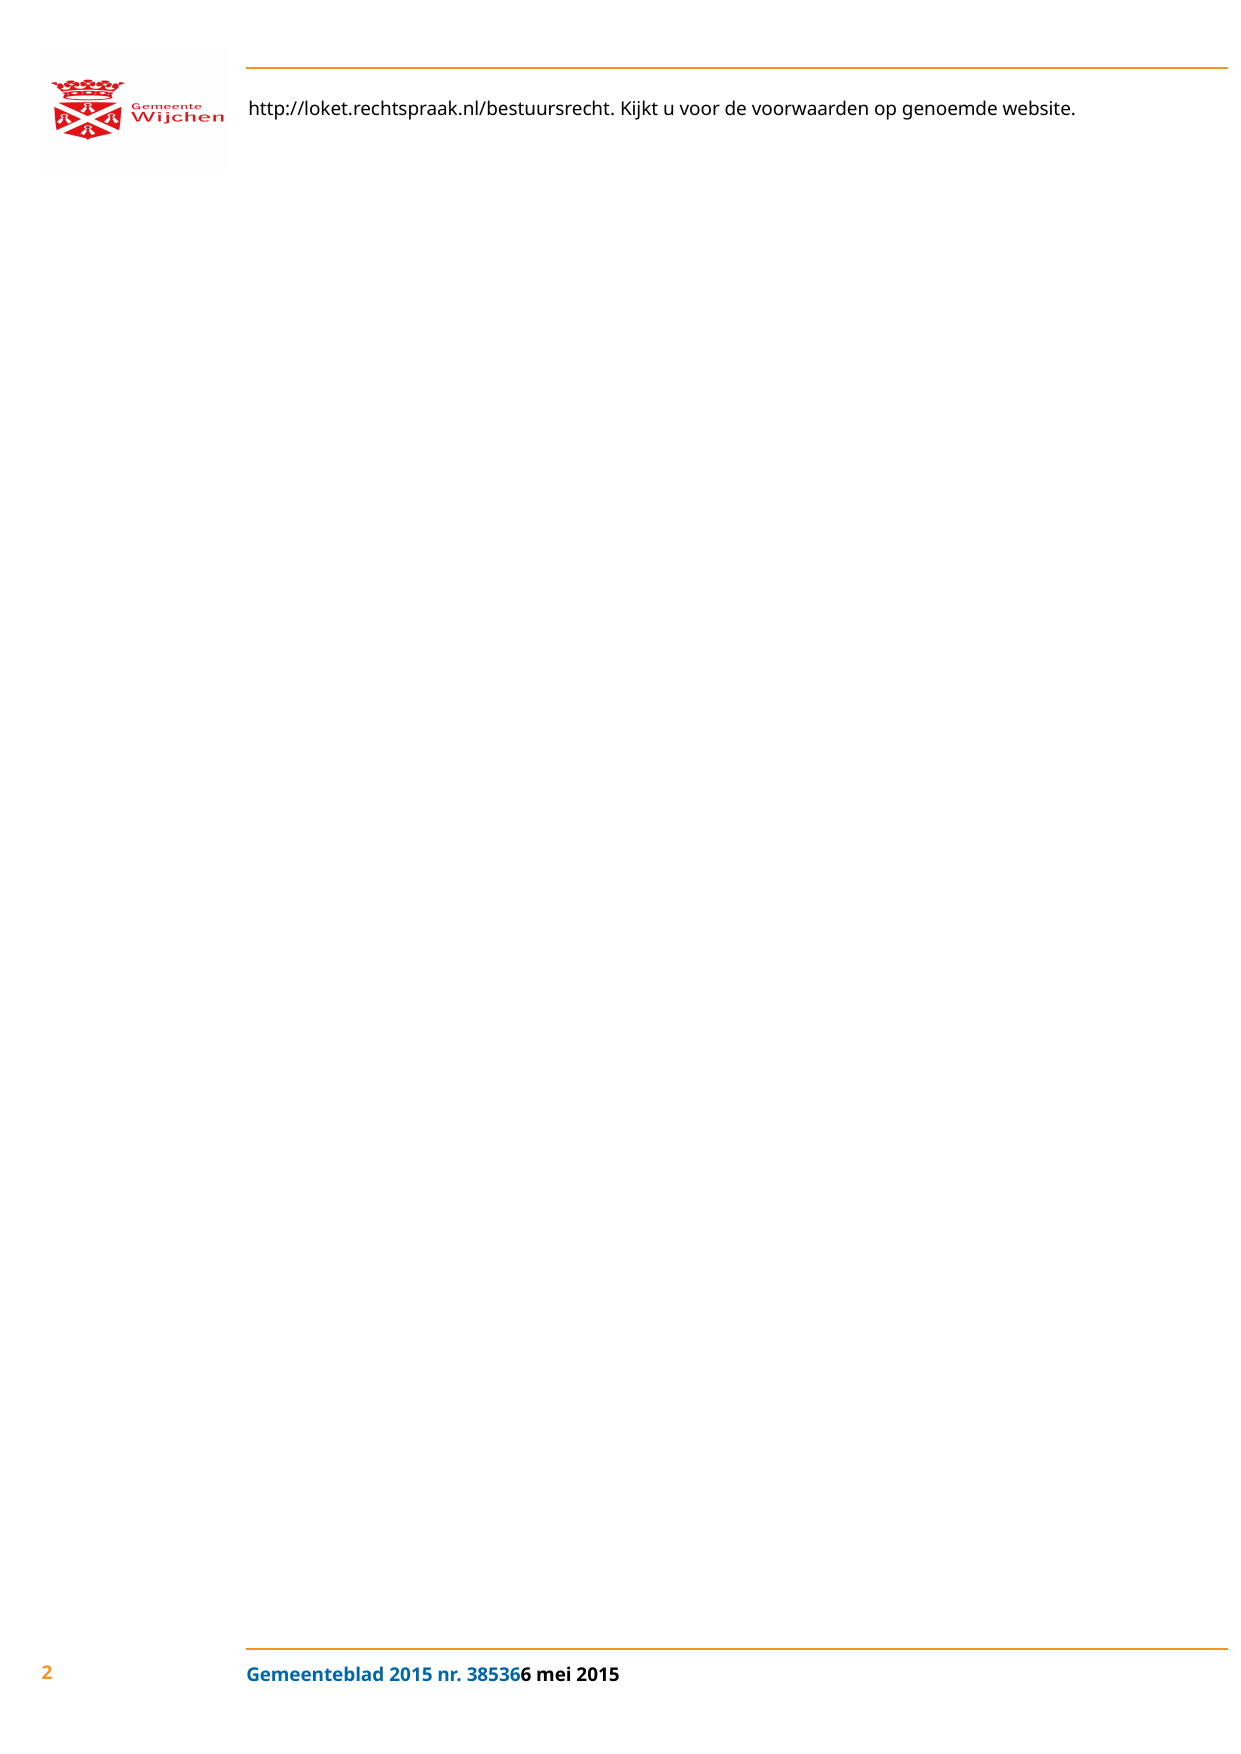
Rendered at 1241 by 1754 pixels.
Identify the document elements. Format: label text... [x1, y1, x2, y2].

picture [41, 47, 231, 172]
text http://loket.rechtspraak.nl/bestuursrecht. Kijkt u voor de voorwaarden op genoemde website. [248, 95, 1152, 121]
